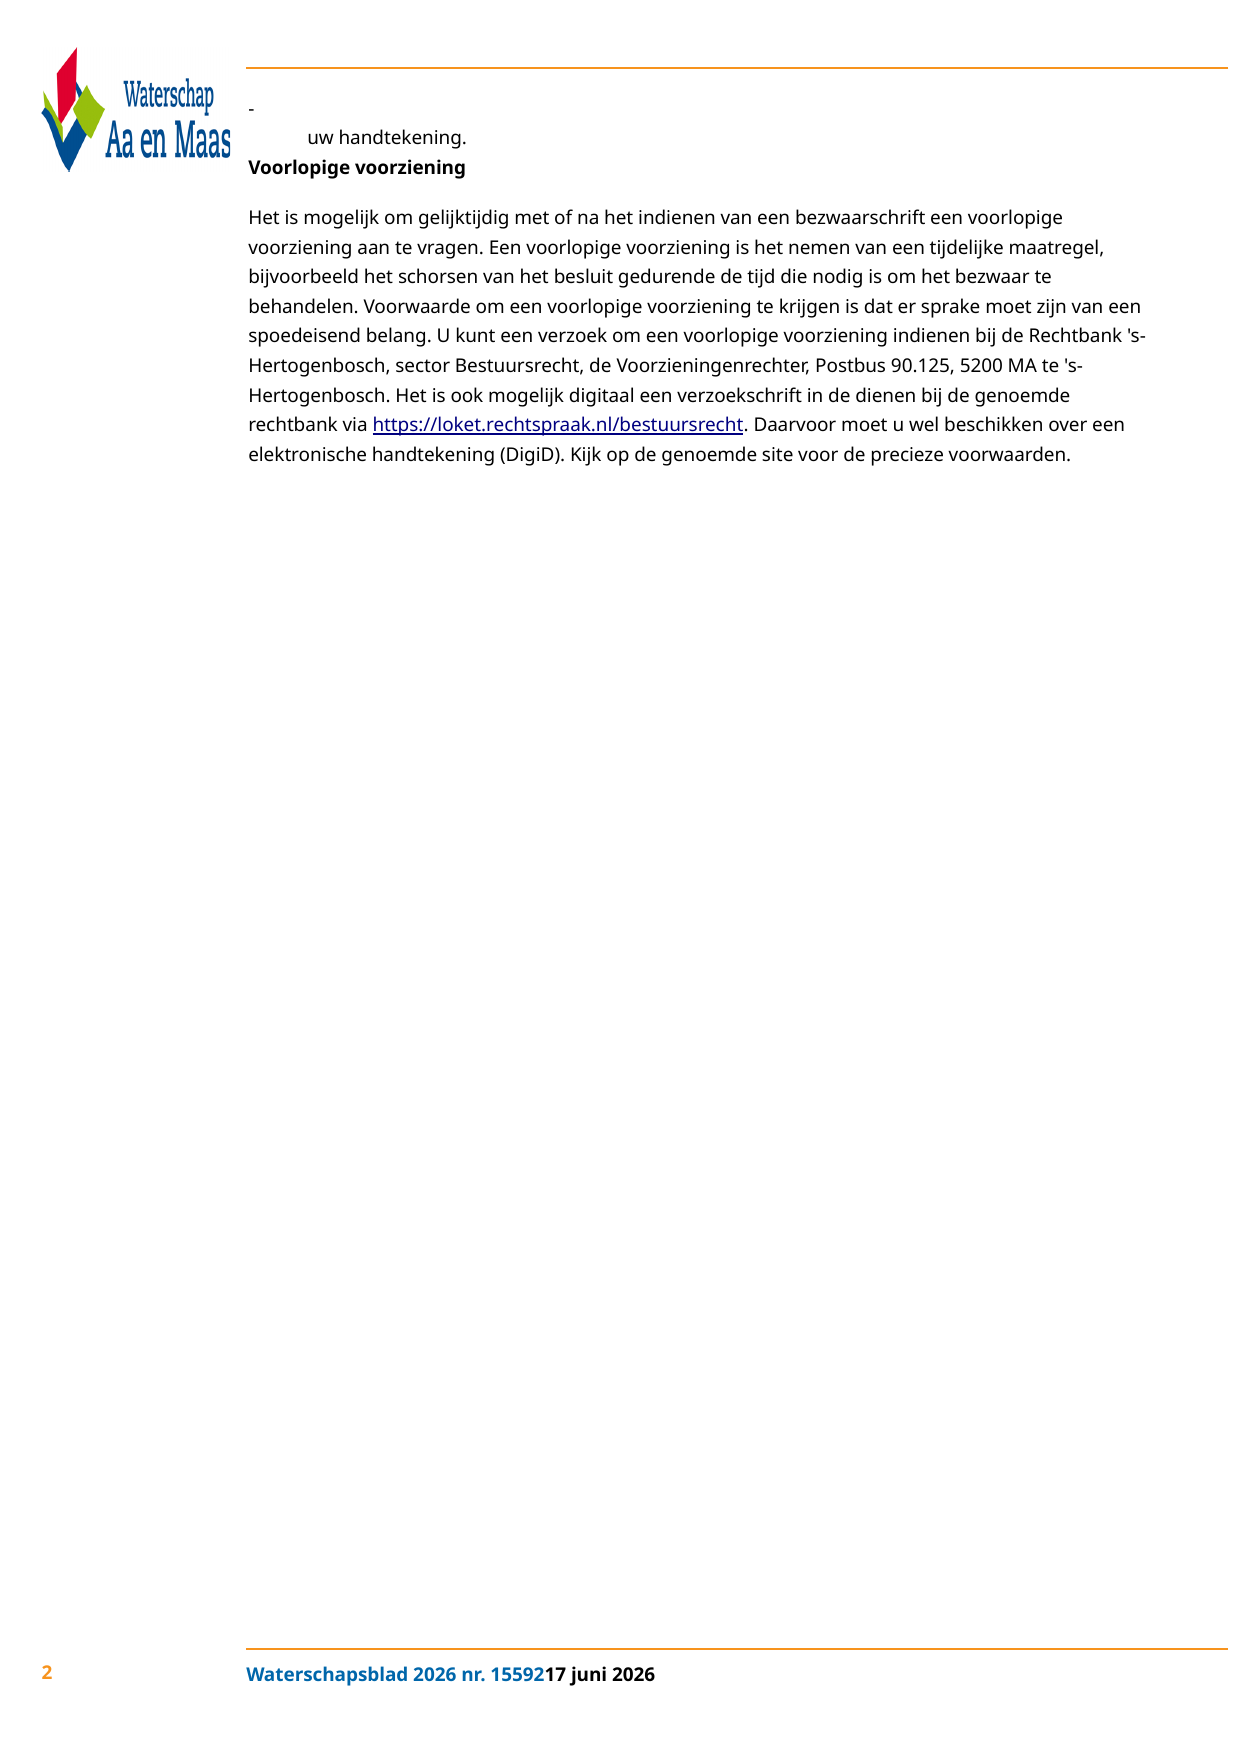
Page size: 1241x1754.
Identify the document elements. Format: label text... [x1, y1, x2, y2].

picture [41, 47, 231, 172]
text Het is mogelijk om gelijktijdig met of na het indienen van een bezwaarschrift een voorlopige voorziening aan te vragen. Een voorlopige voorziening is het nemen van een tijdelijke maatregel, bijvoorbeeld het schorsen van het besluit gedurende de tijd die nodig is om het bezwaar te behandelen. Voorwaarde om een voorlopige voorziening te krijgen is dat er sprake moet zijn van een spoedeisend belang. U kunt een verzoek om een voorlopige voorziening indienen bij de Rechtbank 's-Hertogenbosch, sector Bestuursrecht, de Voorzieningenrechter, Postbus 90.125, 5200 MA te 's-Hertogenbosch. Het is ook mogelijk digitaal een verzoekschrift in de dienen bij de genoemde rechtbank via https://loket.rechtspraak.nl/bestuursrecht. Daarvoor moet u wel beschikken over een elektronische handtekening (DigiD). Kijk op de genoemde site voor de precieze voorwaarden. [248, 204, 1152, 467]
text Voorlopige voorziening [248, 154, 1152, 180]
list uw handtekening. [248, 124, 1152, 150]
